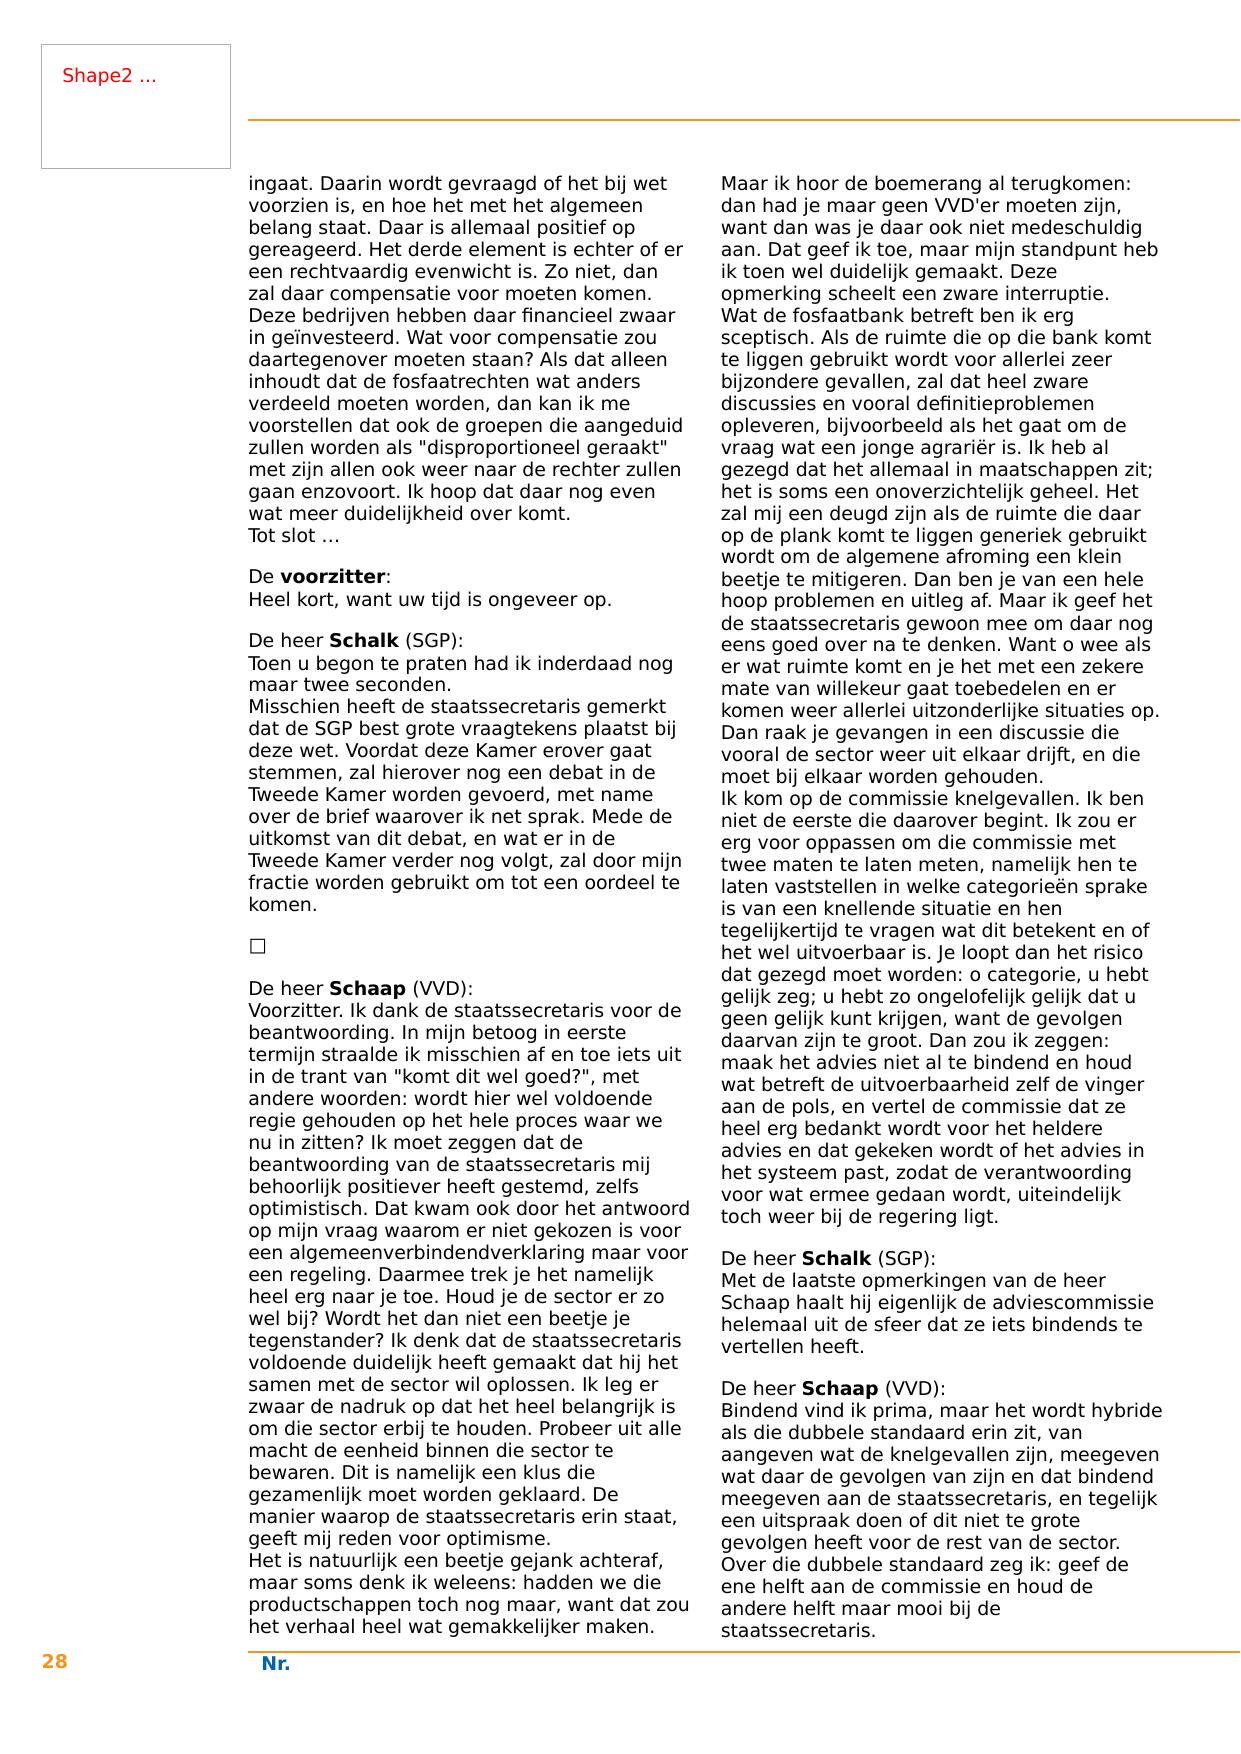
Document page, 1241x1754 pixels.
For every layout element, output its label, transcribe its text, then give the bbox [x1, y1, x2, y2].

text Ik kom op de commissie knelgevallen. Ik ben niet de eerste die daarover begint. Ik zou er erg voor oppassen om die commissie met twee maten te laten meten, namelijk hen te laten vaststellen in welke categorieën sprake is van een knellende situatie en hen tegelijkertijd te vragen wat dit betekent en of het wel uitvoerbaar is. Je loopt dan het risico dat gezegd moet worden: o categorie, u hebt gelijk zeg; u hebt zo ongelofelijk gelijk dat u geen gelijk kunt krijgen, want de gevolgen daarvan zijn te groot. Dan zou ik zeggen: maak het advies niet al te bindend en houd wat betreft de uitvoerbaarheid zelf de vinger aan de pols, en vertel de commissie dat ze heel erg bedankt wordt voor het heldere advies en dat gekeken wordt of het advies in het systeem past, zodat de verantwoording voor wat ermee gedaan wordt, uiteindelijk toch weer bij de regering ligt. [721, 788, 1163, 1228]
text De voorzitter: [248, 566, 691, 588]
text Bindend vind ik prima, maar het wordt hybride als die dubbele standaard erin zit, van aangeven wat de knelgevallen zijn, meegeven wat daar de gevolgen van zijn en dat bindend meegeven aan de staatssecretaris, en tegelijk een uitspraak doen of dit niet te grote gevolgen heeft voor de rest van de sector. Over die dubbele standaard zeg ik: geef de ene helft aan de commissie en houd de andere helft maar mooi bij de staatssecretaris. [721, 1400, 1163, 1641]
text De heer Schalk (SGP): [721, 1248, 1163, 1270]
text Maar ik hoor de boemerang al terugkomen: dan had je maar geen VVD'er moeten zijn, want dan was je daar ook niet medeschuldig aan. Dat geef ik toe, maar mijn standpunt heb ik toen wel duidelijk gemaakt. Deze opmerking scheelt een zware interruptie. [721, 173, 1163, 305]
text Misschien heeft de staatssecretaris gemerkt dat de SGP best grote vraagtekens plaatst bij deze wet. Voordat deze Kamer erover gaat stemmen, zal hierover nog een debat in de Tweede Kamer worden gevoerd, met name over de brief waarover ik net sprak. Mede de uitkomst van dit debat, en wat er in de Tweede Kamer verder nog volgt, zal door mijn fractie worden gebruikt om tot een oordeel te komen. [248, 696, 691, 916]
text De heer Schalk (SGP): [248, 630, 691, 652]
text De heer Schaap (VVD): [248, 978, 691, 1000]
text De heer Schaap (VVD): [721, 1378, 1163, 1400]
text Voorzitter. Ik dank de staatssecretaris voor de beantwoording. In mijn betoog in eerste termijn straalde ik misschien af en toe iets uit in de trant van "komt dit wel goed?", met andere woorden: wordt hier wel voldoende regie gehouden op het hele proces waar we nu in zitten? Ik moet zeggen dat de beantwoording van de staatssecretaris mij behoorlijk positiever heeft gestemd, zelfs optimistisch. Dat kwam ook door het antwoord op mijn vraag waarom er niet gekozen is voor een algemeenverbindendverklaring maar voor een regeling. Daarmee trek je het namelijk heel erg naar je toe. Houd je de sector er zo wel bij? Wordt het dan niet een beetje je tegenstander? Ik denk dat de staatssecretaris voldoende duidelijk heeft gemaakt dat hij het samen met de sector wil oplossen. Ik leg er zwaar de nadruk op dat het heel belangrijk is om die sector erbij te houden. Probeer uit alle macht de eenheid binnen die sector te bewaren. Dit is namelijk een klus die gezamenlijk moet worden geklaard. De manier waarop de staatssecretaris erin staat, geeft mij reden voor optimisme. [248, 1000, 691, 1549]
text Wat de fosfaatbank betreft ben ik erg sceptisch. Als de ruimte die op die bank komt te liggen gebruikt wordt voor allerlei zeer bijzondere gevallen, zal dat heel zware discussies en vooral definitieproblemen opleveren, bijvoorbeeld als het gaat om de vraag wat een jonge agrariër is. Ik heb al gezegd dat het allemaal in maatschappen zit; het is soms een onoverzichtelijk geheel. Het zal mij een deugd zijn als de ruimte die daar op de plank komt te liggen generiek gebruikt wordt om de algemene afroming een klein beetje te mitigeren. Dan ben je van een hele hoop problemen en uitleg af. Maar ik geef het de staatssecretaris gewoon mee om daar nog eens goed over na te denken. Want o wee als er wat ruimte komt en je het met een zekere mate van willekeur gaat toebedelen en er komen weer allerlei uitzonderlijke situaties op. Dan raak je gevangen in een discussie die vooral de sector weer uit elkaar drijft, en die moet bij elkaar worden gehouden. [721, 305, 1163, 788]
text Tot slot … [248, 524, 691, 546]
text Toen u begon te praten had ik inderdaad nog maar twee seconden. [248, 652, 691, 696]
text Het is natuurlijk een beetje gejank achteraf, maar soms denk ik weleens: hadden we die productschappen toch nog maar, want dat zou het verhaal heel wat gemakkelijker maken. [248, 1549, 691, 1637]
text Met de laatste opmerkingen van de heer Schaap haalt hij eigenlijk de adviescommissie helemaal uit de sfeer dat ze iets bindends te vertellen heeft. [721, 1270, 1163, 1358]
text ⬜ [248, 936, 691, 958]
text ingaat. Daarin wordt gevraagd of het bij wet voorzien is, en hoe het met het algemeen belang staat. Daar is allemaal positief op gereageerd. Het derde element is echter of er een rechtvaardig evenwicht is. Zo niet, dan zal daar compensatie voor moeten komen. Deze bedrijven hebben daar financieel zwaar in geïnvesteerd. Wat voor compensatie zou daartegenover moeten staan? Als dat alleen inhoudt dat de fosfaatrechten wat anders verdeeld moeten worden, dan kan ik me voorstellen dat ook de groepen die aangeduid zullen worden als "disproportioneel geraakt" met zijn allen ook weer naar de rechter zullen gaan enzovoort. Ik hoop dat daar nog even wat meer duidelijkheid over komt. [248, 173, 691, 524]
text Heel kort, want uw tijd is ongeveer op. [248, 588, 691, 610]
